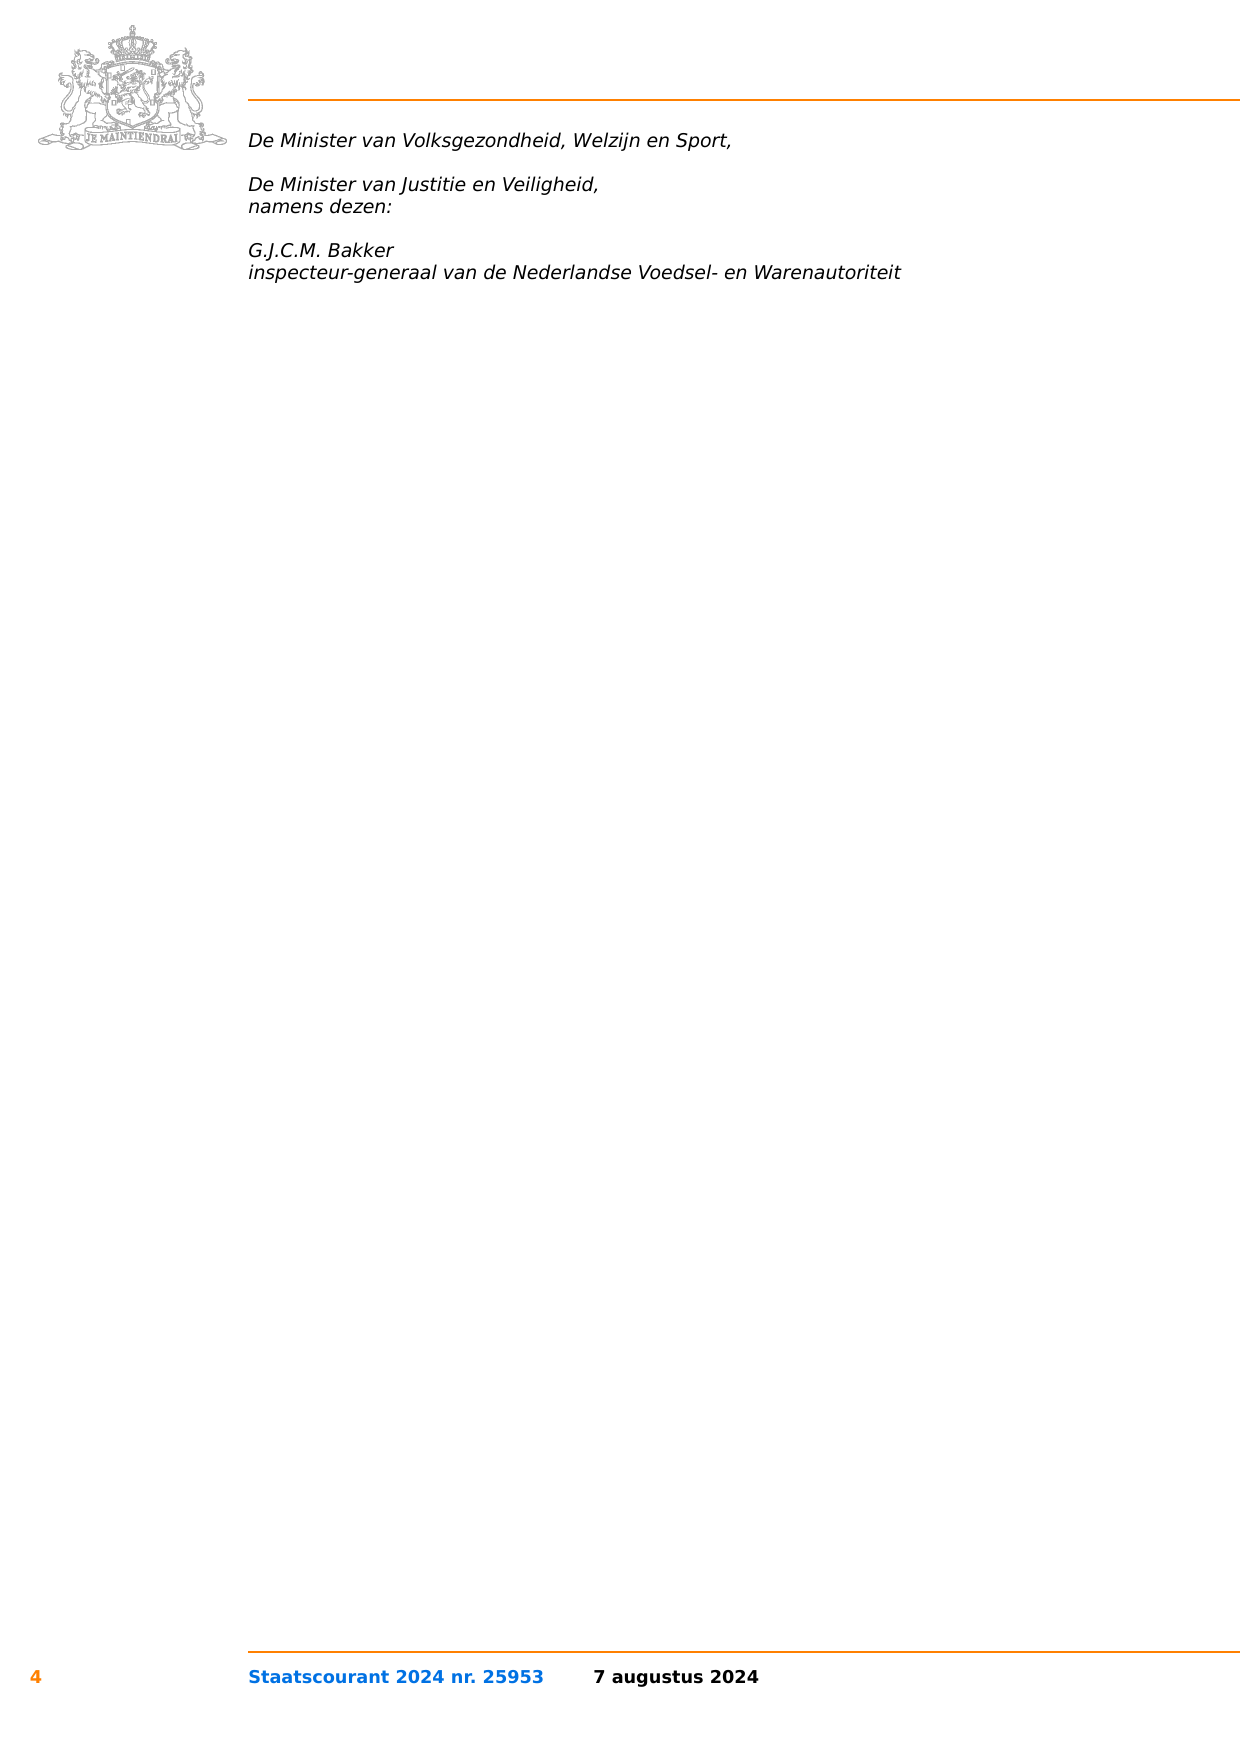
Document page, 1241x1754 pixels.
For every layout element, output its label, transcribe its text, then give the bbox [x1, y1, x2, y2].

text De Minister van Justitie en Veiligheid, namens dezen: G.J.C.M. Bakker inspecteur-generaal van de Nederlandse Voedsel- en Warenautoriteit [248, 174, 1163, 284]
picture [38, 25, 227, 150]
text De Minister van Volksgezondheid, Welzijn en Sport, [248, 130, 1163, 152]
